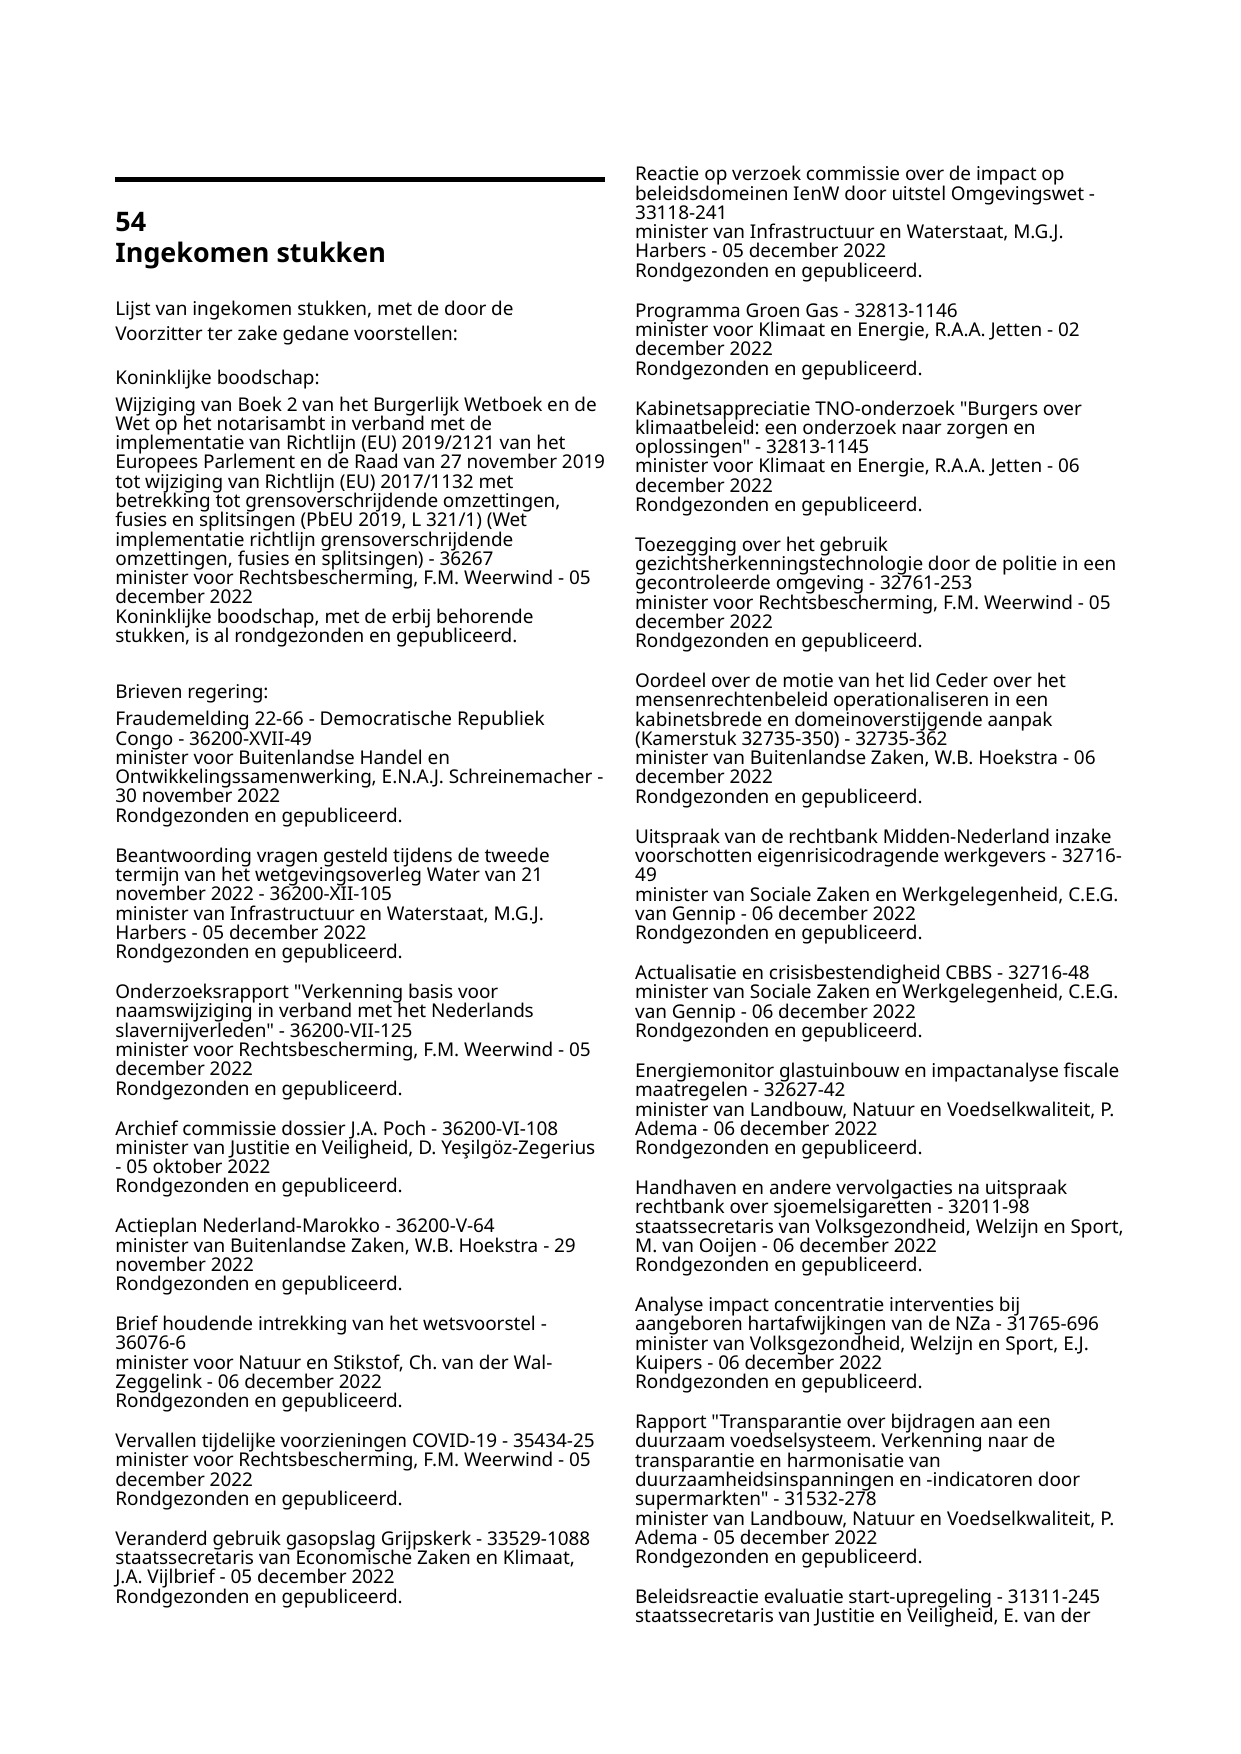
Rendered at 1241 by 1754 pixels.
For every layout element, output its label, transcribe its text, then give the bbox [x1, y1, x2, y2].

text minister voor Klimaat en Energie, R.A.A. Jetten - 06 december 2022 [635, 457, 1125, 496]
text Ingekomen stukken [115, 239, 605, 283]
text Analyse impact concentratie interventies bij aangeboren hartafwijkingen van de NZa - 31765-696 [635, 1296, 1125, 1335]
text minister van Buitenlandse Zaken, W.B. Hoekstra - 29 november 2022 [115, 1237, 605, 1275]
text Rondgezonden en gepubliceerd. [635, 262, 1125, 281]
text Rondgezonden en gepubliceerd. [635, 496, 1125, 515]
text Rapport "Transparantie over bijdragen aan een duurzaam voedselsysteem. Verkenning naar de transparantie en harmonisatie van duurzaamheidsinspanningen en -indicatoren door supermarkten" - 31532-278 [635, 1413, 1125, 1509]
text Rondgezonden en gepubliceerd. [115, 1079, 605, 1099]
text Vervallen tijdelijke voorzieningen COVID-19 - 35434-25 [115, 1432, 605, 1451]
text Actieplan Nederland-Marokko - 36200-V-64 [115, 1217, 605, 1237]
text Rondgezonden en gepubliceerd. [635, 1139, 1125, 1158]
text minister van Sociale Zaken en Werkgelegenheid, C.E.G. van Gennip - 06 december 2022 [635, 886, 1125, 924]
text Rondgezonden en gepubliceerd. [115, 1490, 605, 1509]
text Rondgezonden en gepubliceerd. [115, 1588, 605, 1607]
text minister van Landbouw, Natuur en Voedselkwaliteit, P. Adema - 06 december 2022 [635, 1101, 1125, 1139]
text minister voor Klimaat en Energie, R.A.A. Jetten - 02 december 2022 [635, 321, 1125, 359]
text Uitspraak van de rechtbank Midden-Nederland inzake voorschotten eigenrisicodragende werkgevers - 32716-49 [635, 828, 1125, 886]
text Toezegging over het gebruik gezichtsherkenningstechnologie door de politie in een gecontroleerde omgeving - 32761-253 [635, 536, 1125, 594]
text Koninklijke boodschap: [115, 364, 605, 390]
text Beantwoording vragen gesteld tijdens de tweede termijn van het wetgevingsoverleg Water van 21 november 2022 - 36200-XII-105 [115, 847, 605, 904]
text staatssecretaris van Justitie en Veiligheid, E. van der [635, 1607, 1125, 1627]
text minister van Sociale Zaken en Werkgelegenheid, C.E.G. van Gennip - 06 december 2022 [635, 983, 1125, 1022]
text Rondgezonden en gepubliceerd. [115, 807, 605, 826]
text Rondgezonden en gepubliceerd. [635, 632, 1125, 651]
text Rondgezonden en gepubliceerd. [115, 1392, 605, 1411]
text Actualisatie en crisisbestendigheid CBBS - 32716-48 [635, 964, 1125, 983]
text minister voor Rechtsbescherming, F.M. Weerwind - 05 december 2022 [115, 569, 605, 608]
text minister van Volksgezondheid, Welzijn en Sport, E.J. Kuipers - 06 december 2022 [635, 1335, 1125, 1373]
text minister van Buitenlandse Zaken, W.B. Hoekstra - 06 december 2022 [635, 749, 1125, 788]
text minister voor Rechtsbescherming, F.M. Weerwind - 05 december 2022 [115, 1451, 605, 1490]
text Koninklijke boodschap, met de erbij behorende stukken, is al rondgezonden en gepubliceerd. [115, 608, 605, 646]
text minister van Infrastructuur en Waterstaat, M.G.J. Harbers - 05 december 2022 [115, 904, 605, 943]
text minister van Infrastructuur en Waterstaat, M.G.J. Harbers - 05 december 2022 [635, 223, 1125, 262]
text minister voor Rechtsbescherming, F.M. Weerwind - 05 december 2022 [115, 1041, 605, 1079]
text minister van Landbouw, Natuur en Voedselkwaliteit, P. Adema - 05 december 2022 [635, 1509, 1125, 1548]
text Beleidsreactie evaluatie start-upregeling - 31311-245 [635, 1588, 1125, 1607]
text 54 [115, 203, 605, 239]
text Rondgezonden en gepubliceerd. [635, 788, 1125, 807]
text Fraudemelding 22-66 - Democratische Republiek Congo - 36200-XVII-49 [115, 710, 605, 749]
text Rondgezonden en gepubliceerd. [635, 359, 1125, 379]
text Rondgezonden en gepubliceerd. [635, 1256, 1125, 1275]
text minister voor Rechtsbescherming, F.M. Weerwind - 05 december 2022 [635, 594, 1125, 632]
text Rondgezonden en gepubliceerd. [115, 943, 605, 962]
text Reactie op verzoek commissie over de impact op beleidsdomeinen IenW door uitstel Omgevingswet - 33118-241 [635, 165, 1125, 223]
text minister voor Natuur en Stikstof, Ch. van der Wal-Zeggelink - 06 december 2022 [115, 1354, 605, 1392]
text Wijziging van Boek 2 van het Burgerlijk Wetboek en de Wet op het notarisambt in verband met de implementatie van Richtlijn (EU) 2019/2121 van het Europees Parlement en de Raad van 27 november 2019 tot wijziging van Richtlijn (EU) 2017/1132 met betrekking tot grensoverschrijdende omzettingen, fusies en splitsingen (PbEU 2019, L 321/1) (Wet implementatie richtlijn grensoverschrijdende omzettingen, fusies en splitsingen) - 36267 [115, 396, 605, 569]
text Onderzoeksrapport "Verkenning basis voor naamswijziging in verband met het Nederlands slavernijverleden" - 36200-VII-125 [115, 983, 605, 1041]
text Lijst van ingekomen stukken, met de door de Voorzitter ter zake gedane voorstellen: [115, 295, 605, 346]
text Rondgezonden en gepubliceerd. [635, 1373, 1125, 1392]
text minister van Justitie en Veiligheid, D. Yeşilgöz-Zegerius - 05 oktober 2022 [115, 1139, 605, 1177]
text Veranderd gebruik gasopslag Grijpskerk - 33529-1088 [115, 1530, 605, 1549]
text Rondgezonden en gepubliceerd. [115, 1275, 605, 1294]
text Energiemonitor glastuinbouw en impactanalyse fiscale maatregelen - 32627-42 [635, 1062, 1125, 1101]
text staatssecretaris van Volksgezondheid, Welzijn en Sport, M. van Ooijen - 06 december 2022 [635, 1218, 1125, 1256]
text Programma Groen Gas - 32813-1146 [635, 302, 1125, 321]
text Rondgezonden en gepubliceerd. [115, 1177, 605, 1197]
text Rondgezonden en gepubliceerd. [635, 1022, 1125, 1041]
text Brieven regering: [115, 679, 605, 704]
text Rondgezonden en gepubliceerd. [635, 924, 1125, 943]
text Rondgezonden en gepubliceerd. [635, 1548, 1125, 1567]
text Brief houdende intrekking van het wetsvoorstel - 36076-6 [115, 1315, 605, 1354]
text Handhaven en andere vervolgacties na uitspraak rechtbank over sjoemelsigaretten - 32011-98 [635, 1179, 1125, 1218]
text Archief commissie dossier J.A. Poch - 36200-VI-108 [115, 1119, 605, 1139]
text Oordeel over de motie van het lid Ceder over het mensenrechtenbeleid operationaliseren in een kabinetsbrede en domeinoverstijgende aanpak (Kamerstuk 32735-350) - 32735-362 [635, 672, 1125, 749]
text staatssecretaris van Economische Zaken en Klimaat, J.A. Vijlbrief - 05 december 2022 [115, 1549, 605, 1588]
text Kabinetsappreciatie TNO-onderzoek "Burgers over klimaatbeleid: een onderzoek naar zorgen en oplossingen" - 32813-1145 [635, 399, 1125, 457]
text minister voor Buitenlandse Handel en Ontwikkelingssamenwerking, E.N.A.J. Schreinemacher - 30 november 2022 [115, 749, 605, 807]
